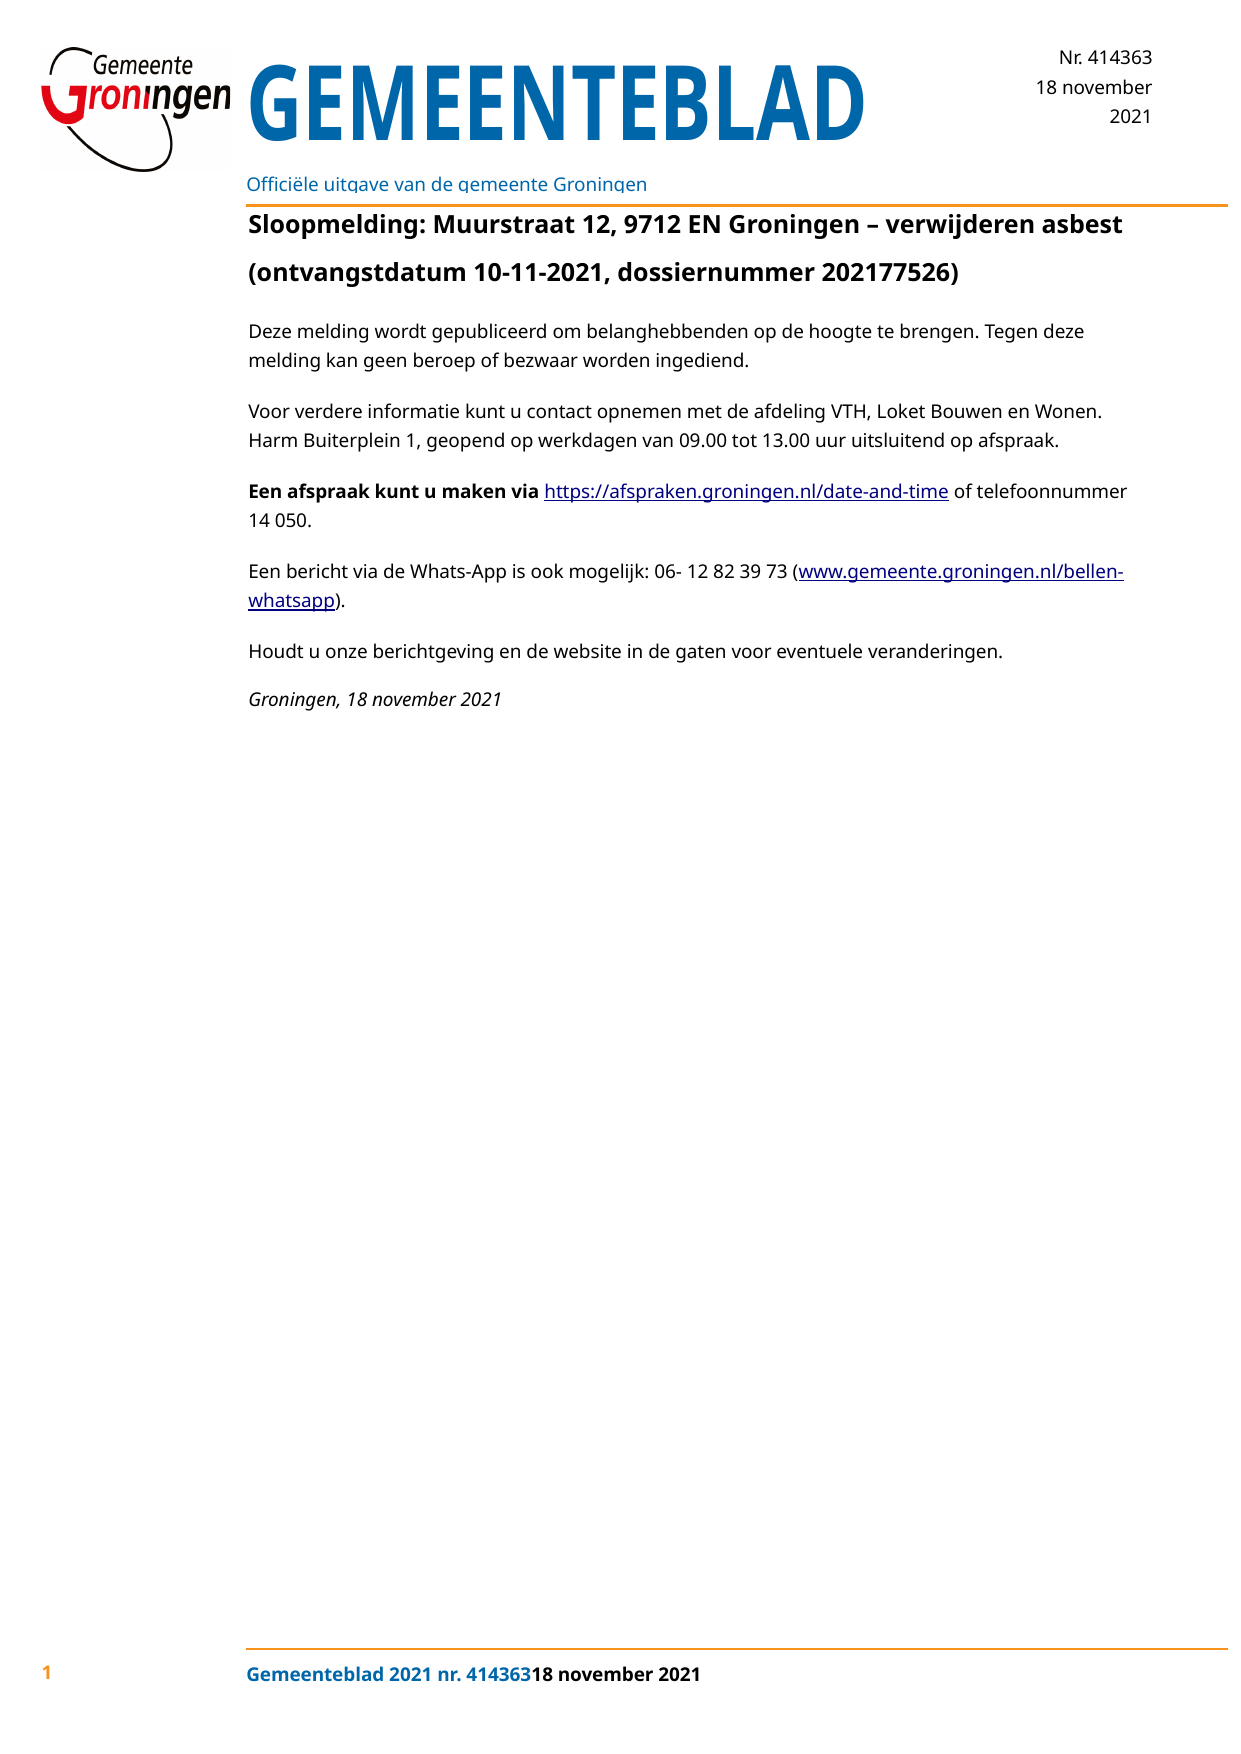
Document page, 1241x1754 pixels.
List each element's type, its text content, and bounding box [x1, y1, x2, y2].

picture [41, 47, 231, 172]
text Een bericht via de Whats-App is ook mogelijk: 06- 12 82 39 73 (www.gemeente.groningen.nl/bellen-whatsapp). [248, 558, 1152, 613]
text Deze melding wordt gepubliceerd om belanghebbenden op de hoogte te brengen. Tegen deze melding kan geen beroep of bezwaar worden ingediend. [248, 318, 1152, 373]
text Voor verdere informatie kunt u contact opnemen met de afdeling VTH, Loket Bouwen en Wonen. Harm Buiterplein 1, geopend op werkdagen van 09.00 tot 13.00 uur uitsluitend op afspraak. [248, 398, 1152, 453]
text Sloopmelding: Muurstraat 12, 9712 EN Groningen – verwijderen asbest (ontvangstdatum 10-11-2021, dossiernummer 202177526) [248, 207, 1152, 288]
text Een afspraak kunt u maken via https://afspraken.groningen.nl/date-and-time of telefoonnummer 14 050. [248, 478, 1152, 533]
text Groningen, 18 november 2021 [248, 686, 1152, 711]
text Houdt u onze berichtgeving en de website in de gaten voor eventuele veranderingen. [248, 638, 1152, 664]
